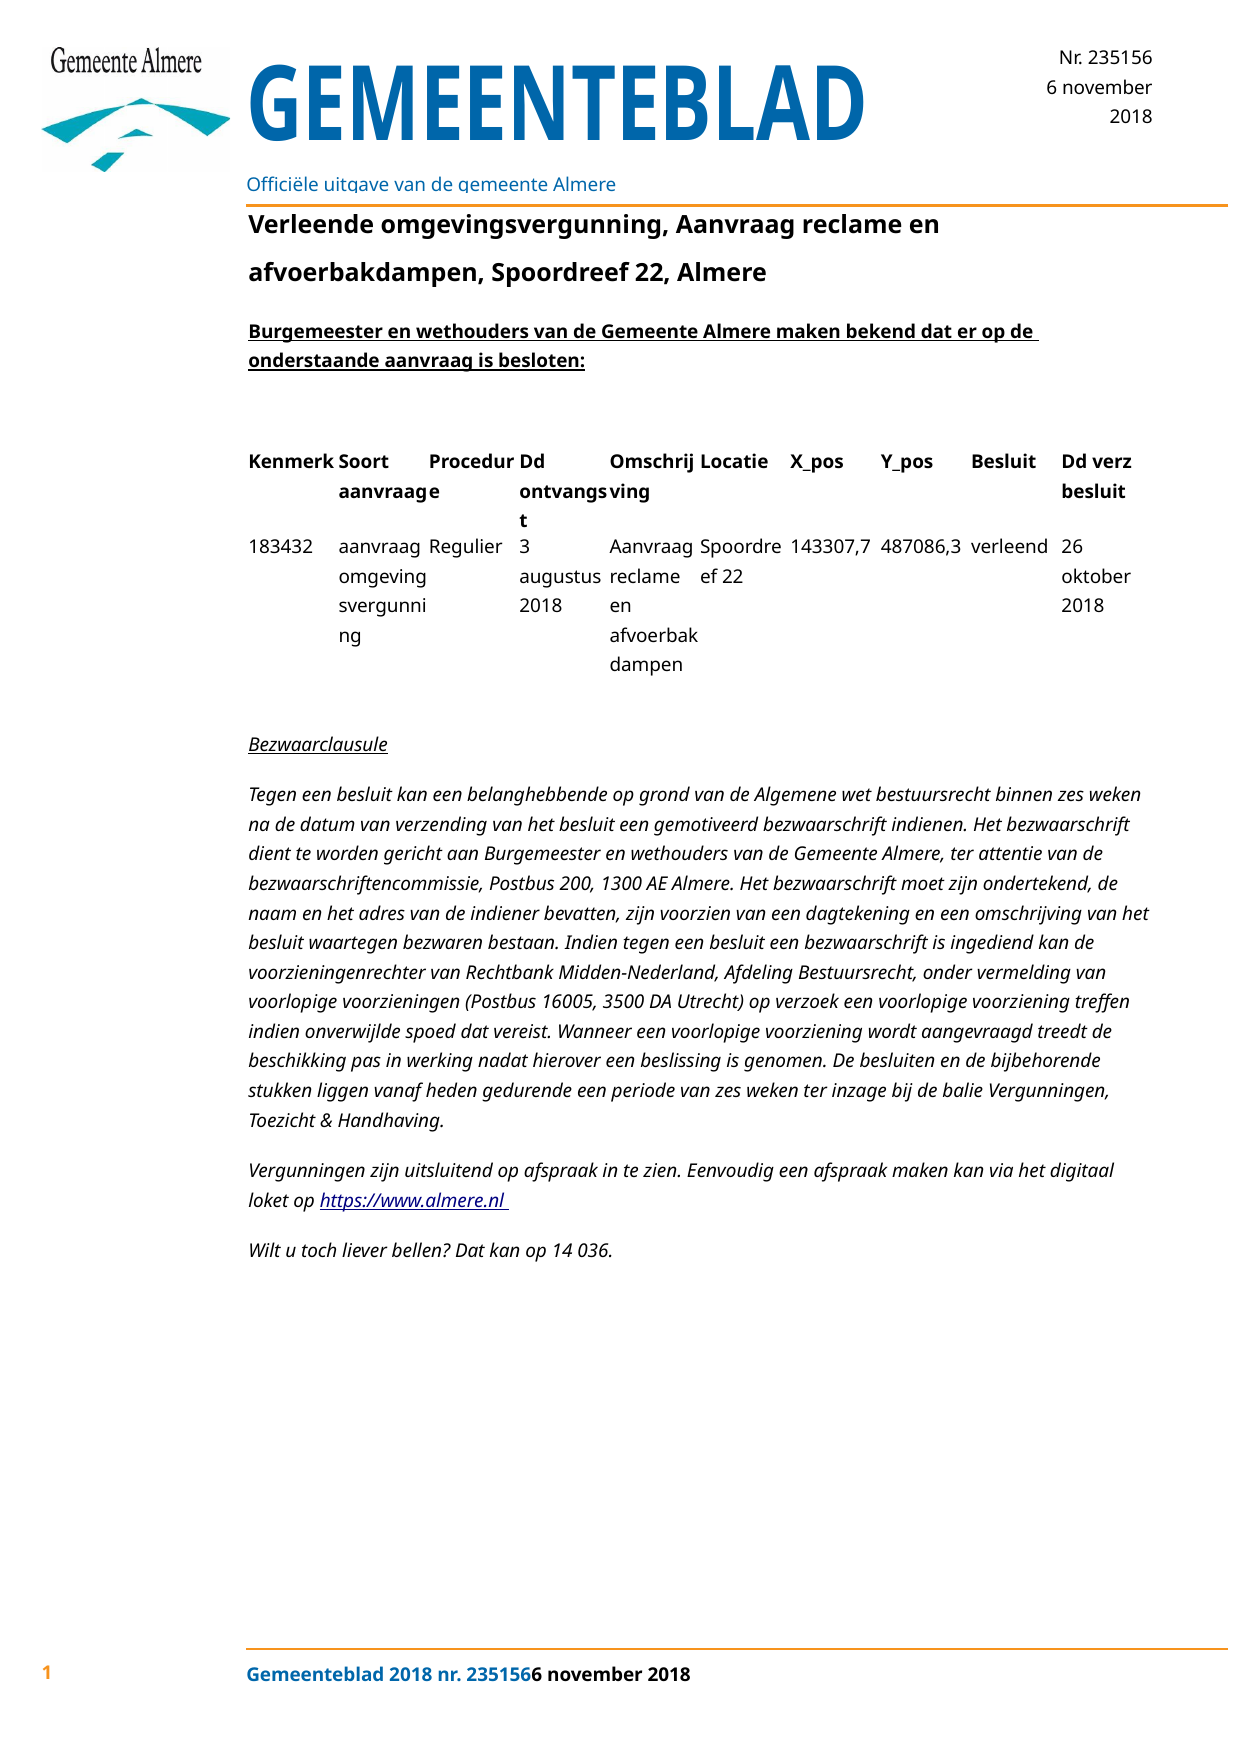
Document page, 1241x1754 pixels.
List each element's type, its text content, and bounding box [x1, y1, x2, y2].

table_header X_pos [790, 449, 881, 533]
table_cell 487086,3 [881, 533, 971, 677]
picture [41, 47, 231, 172]
table_header Omschrijving [609, 449, 700, 533]
table_header Soort aanvraag [338, 449, 429, 533]
table_cell 3 augustus 2018 [519, 533, 609, 677]
text Verleende omgevingsvergunning, Aanvraag reclame en afvoerbakdampen, Spoordreef 22, Almere [248, 207, 1152, 288]
text Tegen een besluit kan een belanghebbende op grond van de Algemene wet bestuursrecht binnen zes weken na de datum van verzending van het besluit een gemotiveerd bezwaarschrift indienen. Het bezwaarschrift dient te worden gericht aan Burgemeester en wethouders van de Gemeente Almere, ter attentie van de bezwaarschriftencommissie, Postbus 200, 1300 AE Almere. Het bezwaarschrift moet zijn ondertekend, de naam en het adres van de indiener bevatten, zijn voorzien van een dagtekening en een omschrijving van het besluit waartegen bezwaren bestaan. Indien tegen een besluit een bezwaarschrift is ingediend kan de voorzieningenrechter van Rechtbank Midden-Nederland, Afdeling Bestuursrecht, onder vermelding van voorlopige voorzieningen (Postbus 16005, 3500 DA Utrecht) op verzoek een voorlopige voorziening treffen indien onverwijlde spoed dat vereist. Wanneer een voorlopige voorziening wordt aangevraagd treedt de beschikking pas in werking nadat hierover een beslissing is genomen. De besluiten en de bijbehorende stukken liggen vanaf heden gedurende een periode van zes weken ter inzage bij de balie Vergunningen, Toezicht & Handhaving. [248, 781, 1152, 1133]
table_header Besluit [971, 449, 1061, 533]
table_header Locatie [700, 449, 790, 533]
table_header Procedure [429, 449, 519, 533]
table_cell Regulier [429, 533, 519, 677]
table_header Dd ontvangst [519, 449, 609, 533]
text Burgemeester en wethouders van de Gemeente Almere maken bekend dat er op de onderstaande aanvraag is besloten: [248, 318, 1152, 373]
table_cell 26 oktober 2018 [1061, 533, 1152, 677]
table_cell 143307,7 [790, 533, 881, 677]
table_header Dd verz besluit [1061, 449, 1152, 533]
table_cell Spoordreef 22 [700, 533, 790, 677]
table_header Kenmerk [248, 449, 338, 533]
text Vergunningen zijn uitsluitend op afspraak in te zien. Eenvoudig een afspraak maken kan via het digitaal loket op https://www.almere.nl [248, 1157, 1152, 1213]
table_header Y_pos [881, 449, 971, 533]
text Wilt u toch liever bellen? Dat kan op 14 036. [248, 1237, 1152, 1263]
table_cell verleend [971, 533, 1061, 677]
table_cell aanvraag omgevingsvergunning [338, 533, 429, 677]
table_cell Aanvraag reclame en afvoerbakdampen [609, 533, 700, 677]
table_cell 183432 [248, 533, 338, 677]
text Bezwaarclausule [248, 731, 1152, 757]
